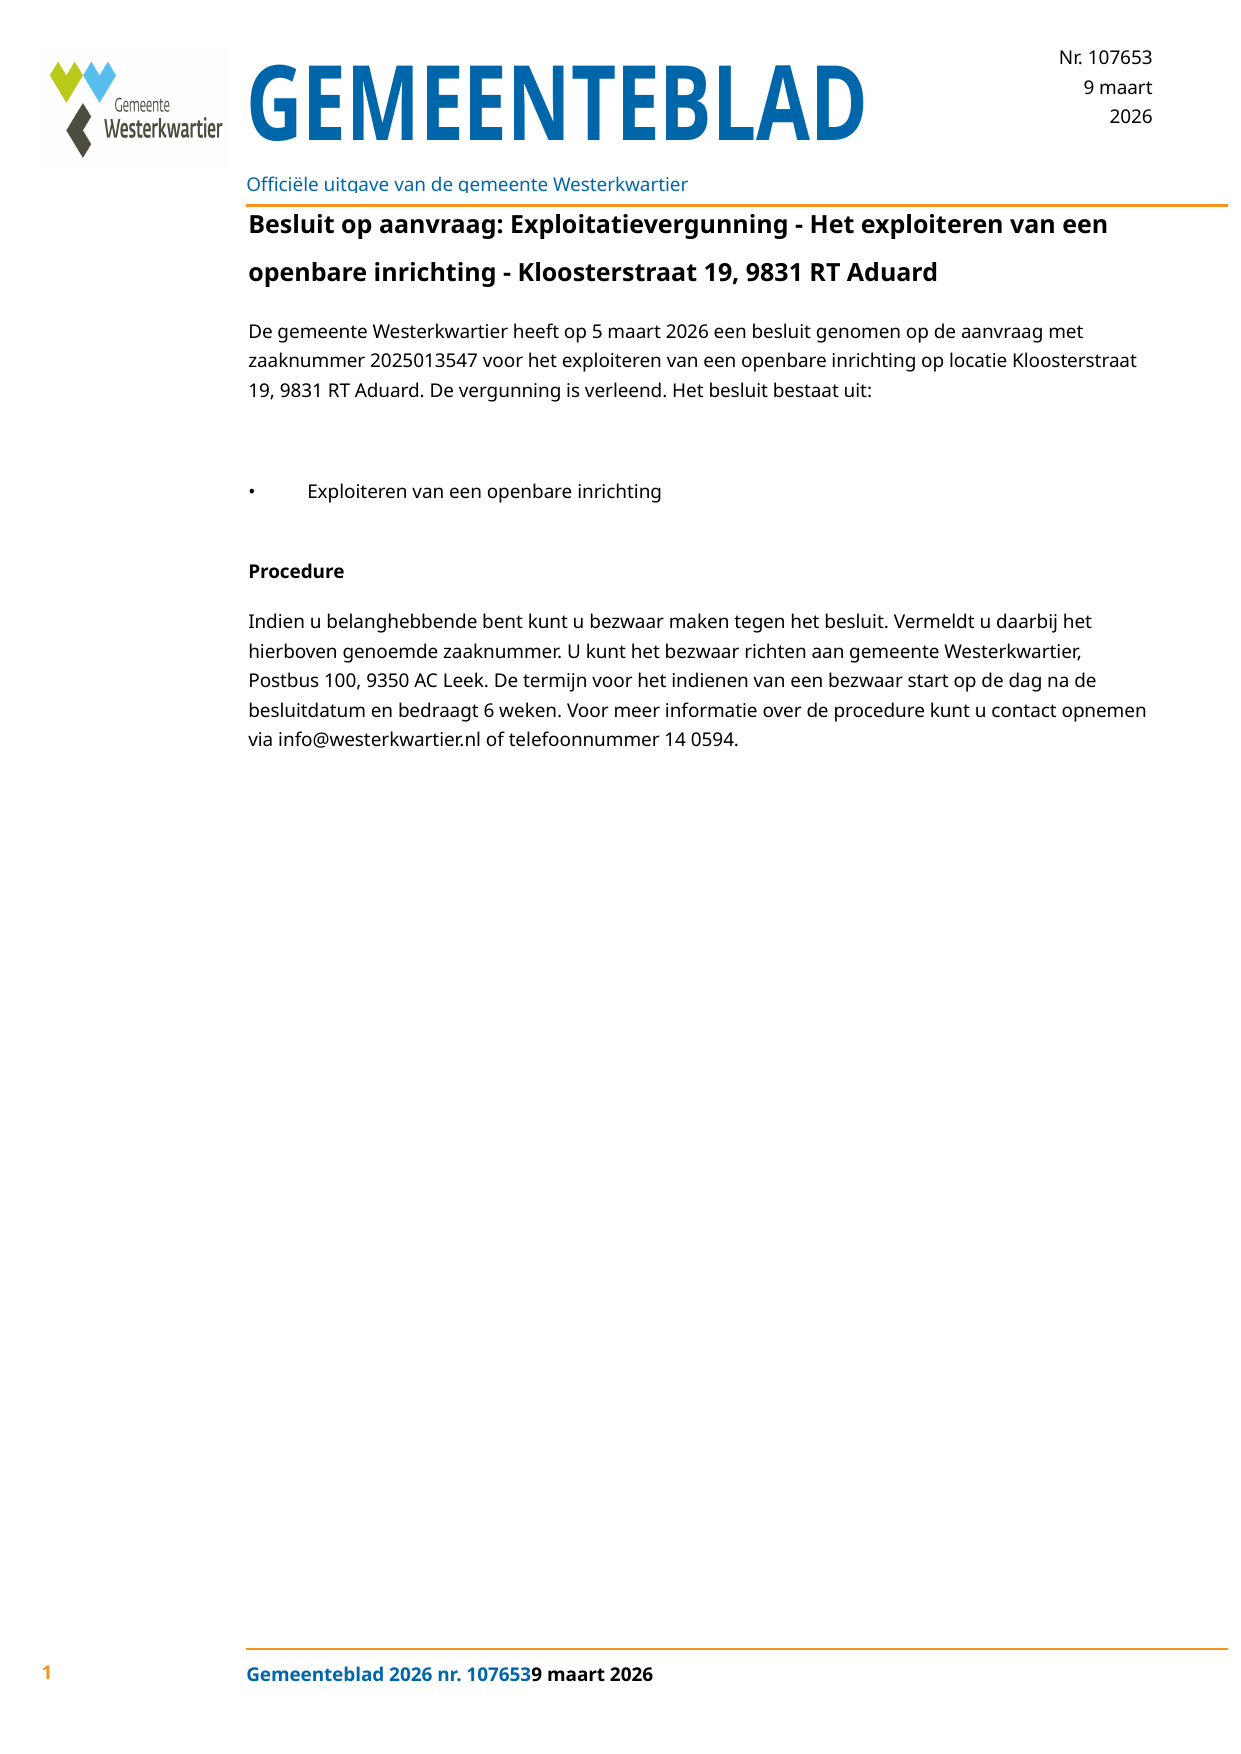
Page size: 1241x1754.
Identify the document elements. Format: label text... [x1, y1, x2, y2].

text De gemeente Westerkwartier heeft op 5 maart 2026 een besluit genomen op de aanvraag met zaaknummer 2025013547 voor het exploiteren van een openbare inrichting op locatie Kloosterstraat 19, 9831 RT Aduard. De vergunning is verleend. Het besluit bestaat uit: [248, 318, 1152, 403]
text Procedure [248, 558, 1152, 584]
picture [41, 47, 231, 172]
text Indien u belanghebbende bent kunt u bezwaar maken tegen het besluit. Vermeldt u daarbij het hierboven genoemde zaaknummer. U kunt het bezwaar richten aan gemeente Westerkwartier, Postbus 100, 9350 AC Leek. De termijn voor het indienen van een bezwaar start op de dag na de besluitdatum en bedraagt 6 weken. Voor meer informatie over de procedure kunt u contact opnemen via info@westerkwartier.nl of telefoonnummer 14 0594. [248, 608, 1152, 752]
text Besluit op aanvraag: Exploitatievergunning - Het exploiteren van een openbare inrichting - Kloosterstraat 19, 9831 RT Aduard [248, 207, 1152, 288]
list Exploiteren van een openbare inrichting [248, 478, 1152, 504]
